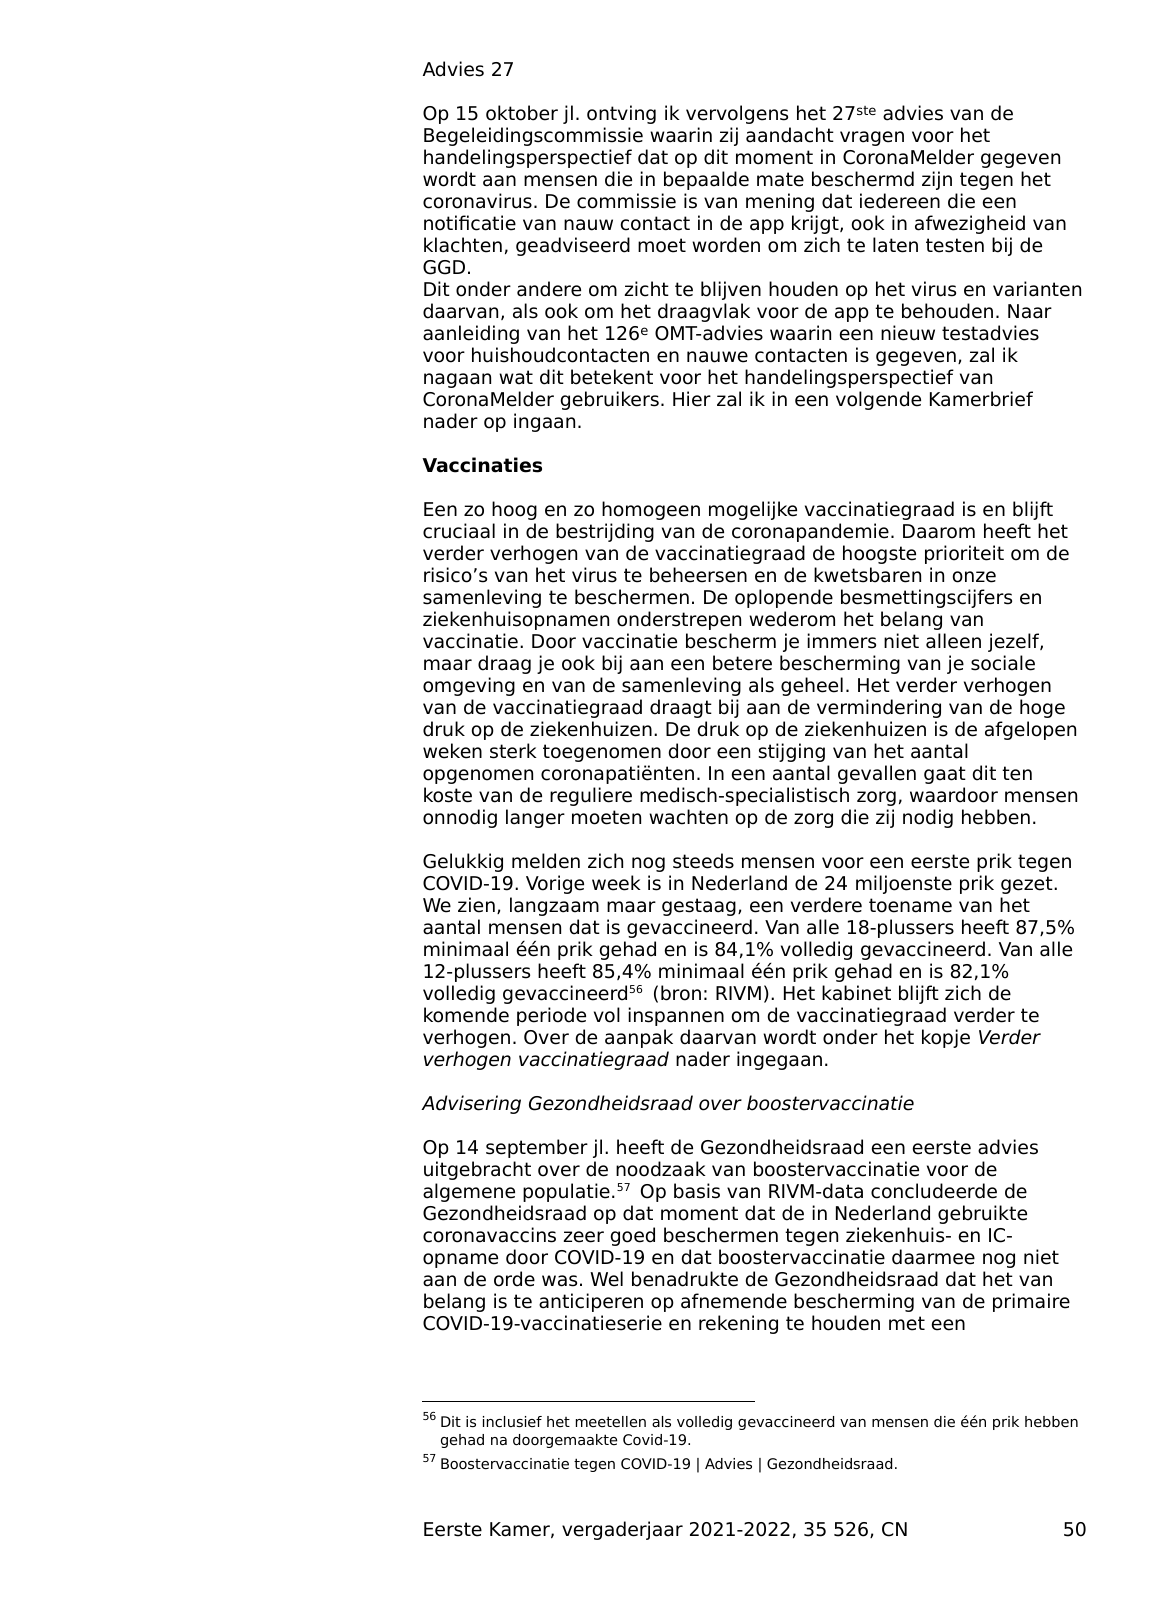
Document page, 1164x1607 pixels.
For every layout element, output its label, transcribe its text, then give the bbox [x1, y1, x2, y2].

text Gelukkig melden zich nog steeds mensen voor een eerste prik tegen COVID-19. Vorige week is in Nederland de 24 miljoenste prik gezet. We zien, langzaam maar gestaag, een verdere toename van het aantal mensen dat is gevaccineerd. Van alle 18-plussers heeft 87,5% minimaal één prik gehad en is 84,1% volledig gevaccineerd. Van alle 12-plussers heeft 85,4% minimaal één prik gehad en is 82,1% volledig gevaccineerd (bron: RIVM). Het kabinet blijft zich de komende periode vol inspannen om de vaccinatiegraad verder te verhogen. Over de aanpak daarvan wordt onder het kopje Verder verhogen vaccinatiegraad nader ingegaan. [422, 851, 1087, 1071]
text Op 14 september jl. heeft de Gezondheidsraad een eerste advies uitgebracht over de noodzaak van boostervaccinatie voor de algemene populatie. Op basis van RIVM-data concludeerde de Gezondheidsraad op dat moment dat de in Nederland gebruikte coronavaccins zeer goed beschermen tegen ziekenhuis- en IC-opname door COVID-19 en dat boostervaccinatie daarmee nog niet aan de orde was. Wel benadrukte de Gezondheidsraad dat het van belang is te anticiperen op afnemende bescherming van de primaire COVID-19-vaccinatieserie en rekening te houden met een [422, 1137, 1087, 1335]
text Dit is inclusief het meetellen als volledig gevaccineerd van mensen die één prik hebben gehad na doorgemaakte Covid-19. [422, 1410, 1087, 1449]
text Dit onder andere om zicht te blijven houden op het virus en varianten daarvan, als ook om het draagvlak voor de app te behouden. Naar aanleiding van het 126e OMT-advies waarin een nieuw testadvies voor huishoudcontacten en nauwe contacten is gegeven, zal ik nagaan wat dit betekent voor het handelingsperspectief van CoronaMelder gebruikers. Hier zal ik in een volgende Kamerbrief nader op ingaan. [422, 279, 1087, 433]
subtitle Advies 27 [422, 59, 1087, 81]
text Een zo hoog en zo homogeen mogelijke vaccinatiegraad is en blijft cruciaal in de bestrijding van de coronapandemie. Daarom heeft het verder verhogen van de vaccinatiegraad de hoogste prioriteit om de risico’s van het virus te beheersen en de kwetsbaren in onze samenleving te beschermen. De oplopende besmettingscijfers en ziekenhuisopnamen onderstrepen wederom het belang van vaccinatie. Door vaccinatie bescherm je immers niet alleen jezelf, maar draag je ook bij aan een betere bescherming van je sociale omgeving en van de samenleving als geheel. Het verder verhogen van de vaccinatiegraad draagt bij aan de vermindering van de hoge druk op de ziekenhuizen. De druk op de ziekenhuizen is de afgelopen weken sterk toegenomen door een stijging van het aantal opgenomen coronapatiënten. In een aantal gevallen gaat dit ten koste van de reguliere medisch-specialistisch zorg, waardoor mensen onnodig langer moeten wachten op de zorg die zij nodig hebben. [422, 499, 1087, 829]
text Boostervaccinatie tegen COVID-19 | Advies | Gezondheidsraad. [422, 1452, 1087, 1474]
subtitle Advisering Gezondheidsraad over boostervaccinatie [422, 1093, 1087, 1115]
subtitle Vaccinaties [422, 455, 1087, 477]
text Op 15 oktober jl. ontving ik vervolgens het 27ste advies van de Begeleidingscommissie waarin zij aandacht vragen voor het handelingsperspectief dat op dit moment in CoronaMelder gegeven wordt aan mensen die in bepaalde mate beschermd zijn tegen het coronavirus. De commissie is van mening dat iedereen die een notificatie van nauw contact in de app krijgt, ook in afwezigheid van klachten, geadviseerd moet worden om zich te laten testen bij de GGD. [422, 103, 1087, 279]
